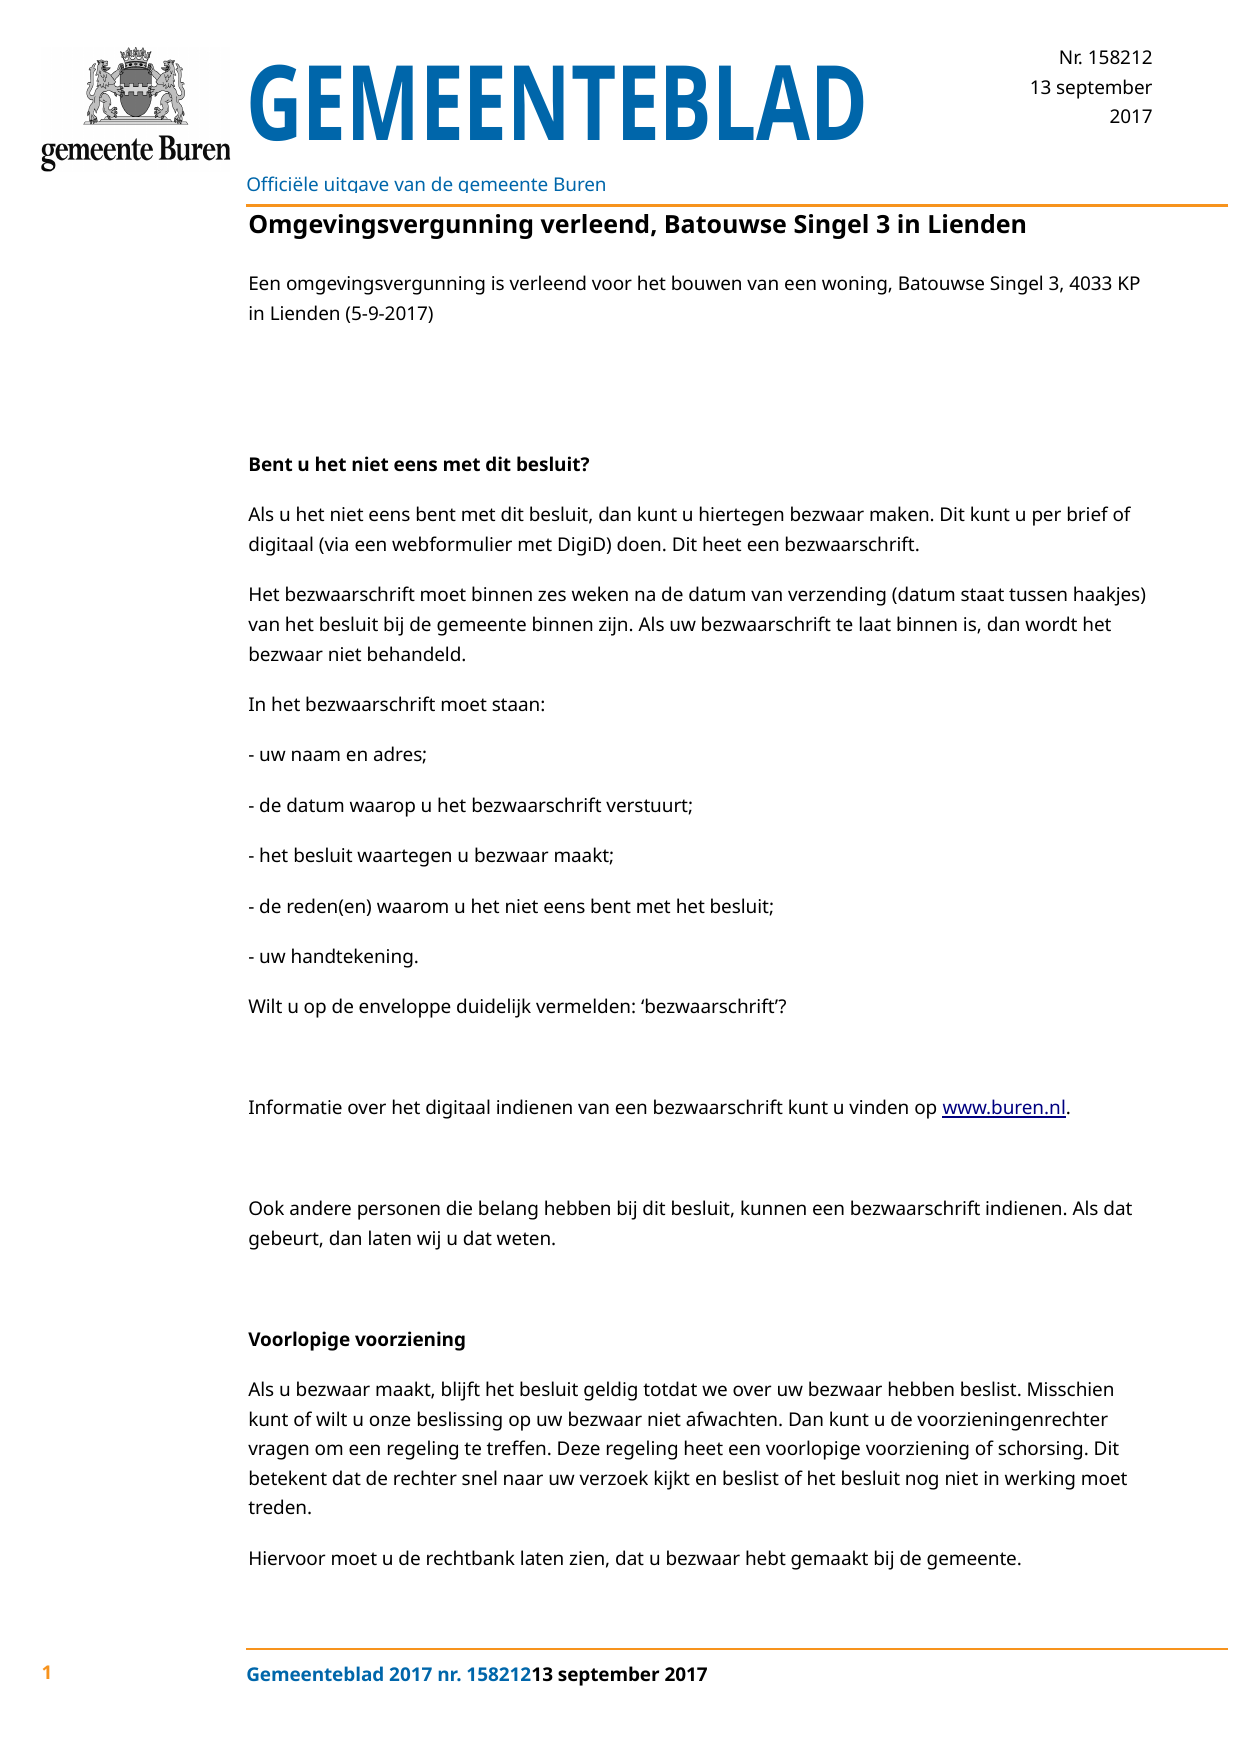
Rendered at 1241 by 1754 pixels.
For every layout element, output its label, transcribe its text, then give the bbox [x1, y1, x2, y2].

text Informatie over het digitaal indienen van een bezwaarschrift kunt u vinden op www.buren.nl. [248, 1094, 1152, 1120]
text - de reden(en) waarom u het niet eens bent met het besluit; [248, 893, 1152, 918]
text - uw naam en adres; [248, 742, 1152, 767]
text - de datum waarop u het bezwaarschrift verstuurt; [248, 792, 1152, 818]
text Hiervoor moet u de rechtbank laten zien, dat u bezwaar hebt gemaakt bij de gemeente. [248, 1545, 1152, 1571]
text - uw handtekening. [248, 943, 1152, 969]
text Als u bezwaar maakt, blijft het besluit geldig totdat we over uw bezwaar hebben beslist. Misschien kunt of wilt u onze beslissing op uw bezwaar niet afwachten. Dan kunt u de voorzieningenrechter vragen om een regeling te treffen. Deze regeling heet een voorlopige voorziening of schorsing. Dit betekent dat de rechter snel naar uw verzoek kijkt en beslist of het besluit nog niet in werking moet treden. [248, 1376, 1152, 1520]
picture [41, 47, 231, 172]
text Het bezwaarschrift moet binnen zes weken na de datum van verzending (datum staat tussen haakjes) van het besluit bij de gemeente binnen zijn. Als uw bezwaarschrift te laat binnen is, dan wordt het bezwaar niet behandeld. [248, 582, 1152, 666]
text Wilt u op de enveloppe duidelijk vermelden: ‘bezwaarschrift’? [248, 994, 1152, 1019]
text Als u het niet eens bent met dit besluit, dan kunt u hiertegen bezwaar maken. Dit kunt u per brief of digitaal (via een webformulier met DigiD) doen. Dit heet een bezwaarschrift. [248, 502, 1152, 557]
text Voorlopige voorziening [248, 1326, 1152, 1351]
text Ook andere personen die belang hebben bij dit besluit, kunnen een bezwaarschrift indienen. Als dat gebeurt, dan laten wij u dat weten. [248, 1195, 1152, 1251]
text Omgevingsvergunning verleend, Batouwse Singel 3 in Lienden [248, 207, 1152, 241]
text In het bezwaarschrift moet staan: [248, 691, 1152, 717]
text Een omgevingsvergunning is verleend voor het bouwen van een woning, Batouwse Singel 3, 4033 KP in Lienden (5-9-2017) [248, 270, 1152, 326]
text - het besluit waartegen u bezwaar maakt; [248, 842, 1152, 868]
text Bent u het niet eens met dit besluit? [248, 451, 1152, 477]
